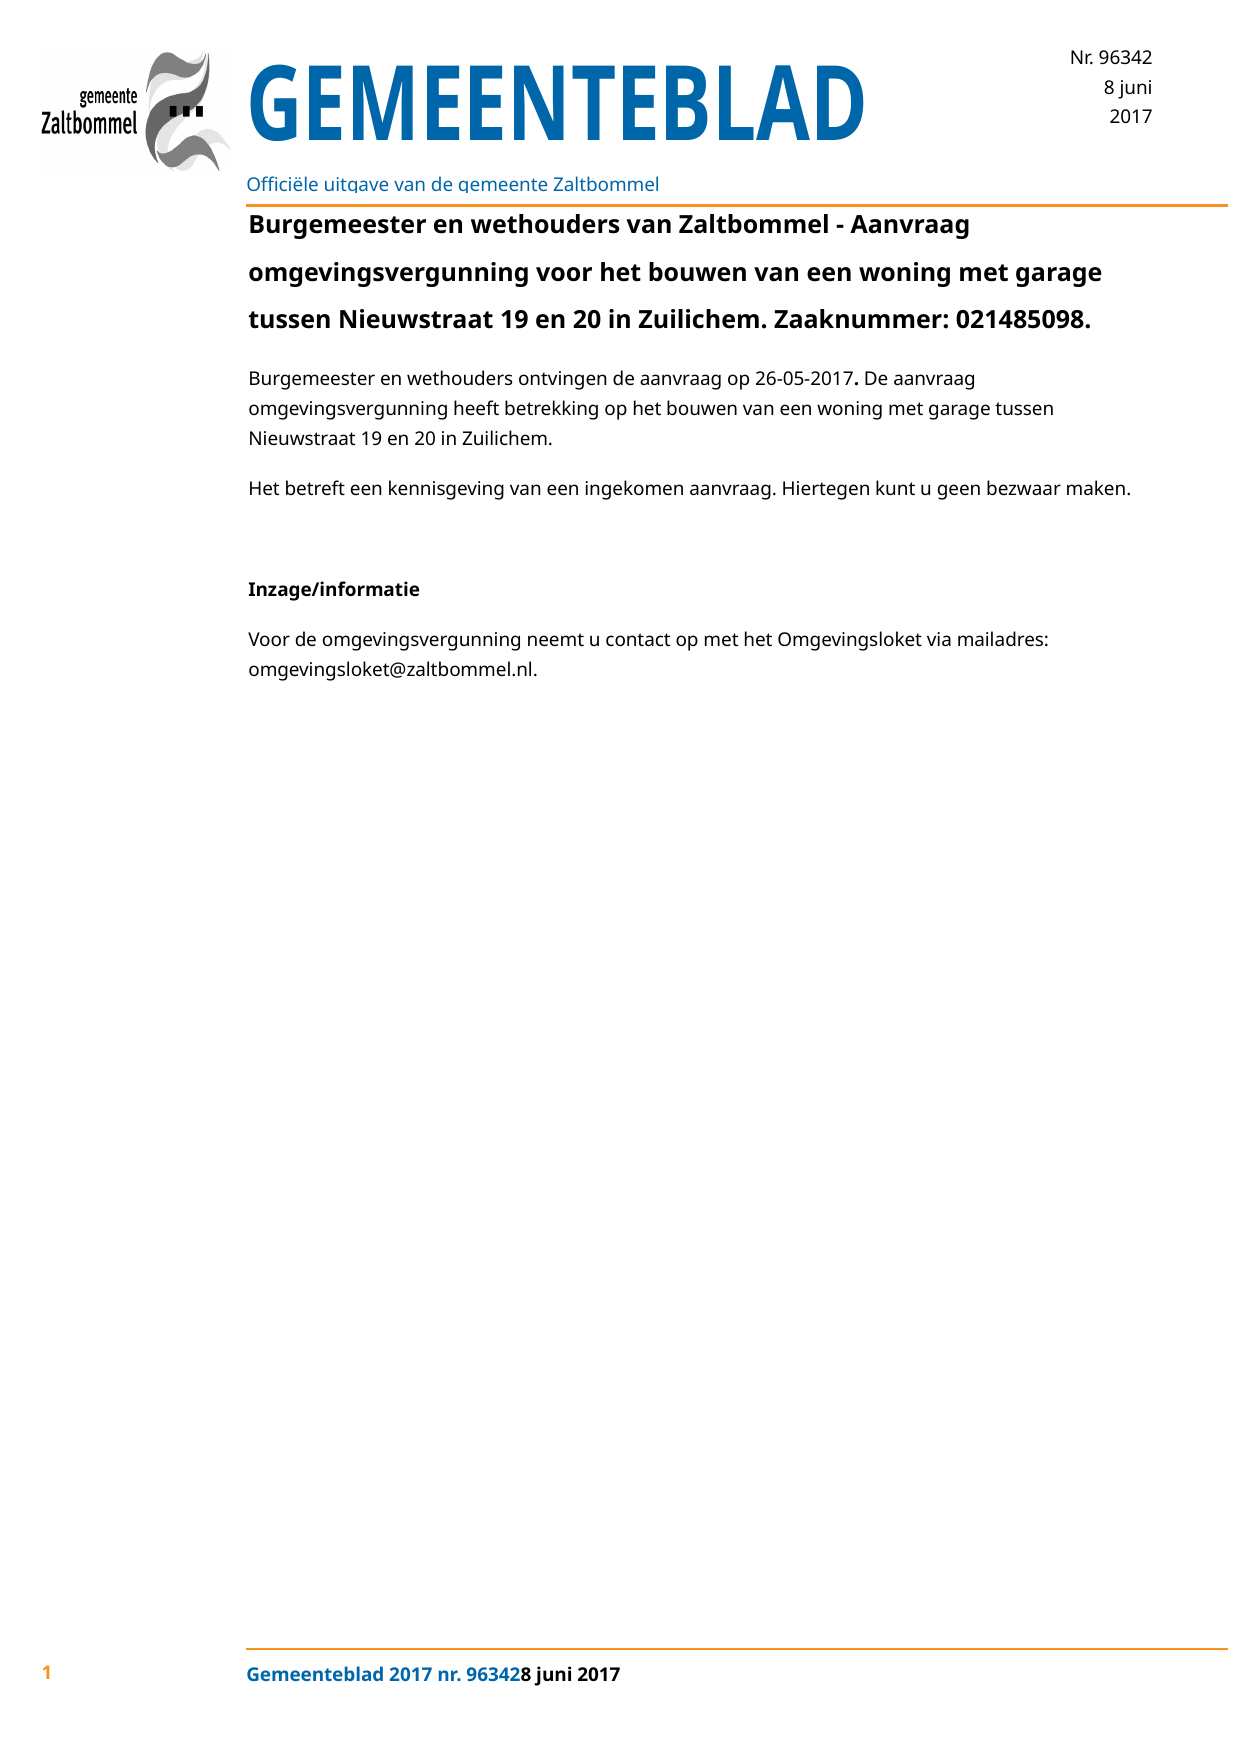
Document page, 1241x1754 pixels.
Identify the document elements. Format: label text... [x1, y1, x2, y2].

text Burgemeester en wethouders ontvingen de aanvraag op 26-05-2017. De aanvraag omgevingsvergunning heeft betrekking op het bouwen van een woning met garage tussen Nieuwstraat 19 en 20 in Zuilichem. [248, 366, 1152, 450]
text Het betreft een kennisgeving van een ingekomen aanvraag. Hiertegen kunt u geen bezwaar maken. [248, 475, 1152, 501]
picture [41, 47, 231, 172]
text Voor de omgevingsvergunning neemt u contact op met het Omgevingsloket via mailadres: omgevingsloket@zaltbommel.nl. [248, 626, 1152, 682]
text Burgemeester en wethouders van Zaltbommel - Aanvraag omgevingsvergunning voor het bouwen van een woning met garage tussen Nieuwstraat 19 en 20 in Zuilichem. Zaaknummer: 021485098. [248, 207, 1152, 336]
text Inzage/informatie [248, 576, 1152, 602]
